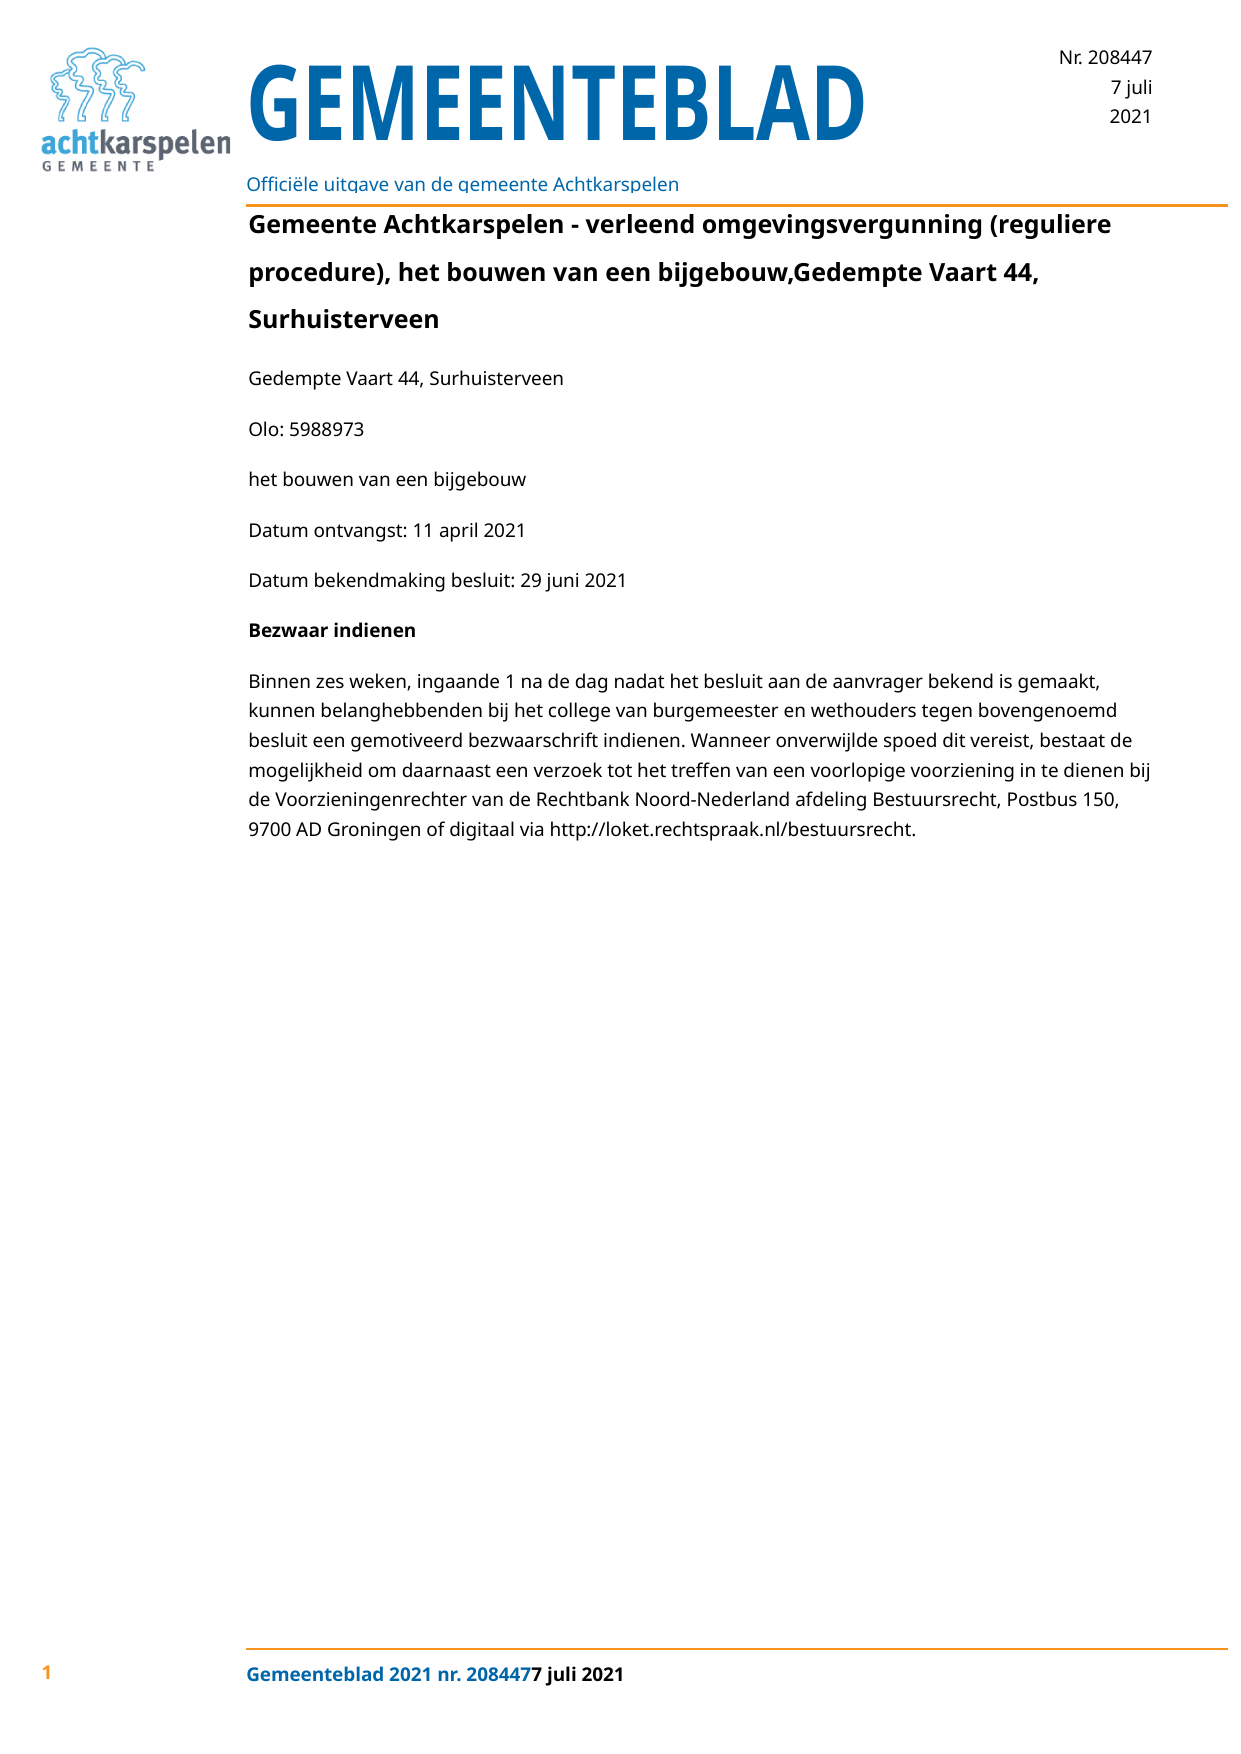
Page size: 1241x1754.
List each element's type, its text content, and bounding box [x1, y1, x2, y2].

text Datum ontvangst: 11 april 2021 [248, 517, 1152, 542]
text Gedempte Vaart 44, Surhuisterveen [248, 366, 1152, 391]
text Gemeente Achtkarspelen - verleend omgevingsvergunning (reguliere procedure), het bouwen van een bijgebouw,Gedempte Vaart 44, Surhuisterveen [248, 207, 1152, 336]
text Datum bekendmaking besluit: 29 juni 2021 [248, 567, 1152, 593]
picture [41, 47, 231, 172]
text het bouwen van een bijgebouw [248, 466, 1152, 492]
text Binnen zes weken, ingaande 1 na de dag nadat het besluit aan de aanvrager bekend is gemaakt, kunnen belanghebbenden bij het college van burgemeester en wethouders tegen bovengenoemd besluit een gemotiveerd bezwaarschrift indienen. Wanneer onverwijlde spoed dit vereist, bestaat de mogelijkheid om daarnaast een verzoek tot het treffen van een voorlopige voorziening in te dienen bij de Voorzieningenrechter van de Rechtbank Noord-Nederland afdeling Bestuursrecht, Postbus 150, 9700 AD Groningen of digitaal via http://loket.rechtspraak.nl/bestuursrecht. [248, 668, 1152, 842]
text Bezwaar indienen [248, 618, 1152, 643]
text Olo: 5988973 [248, 416, 1152, 442]
